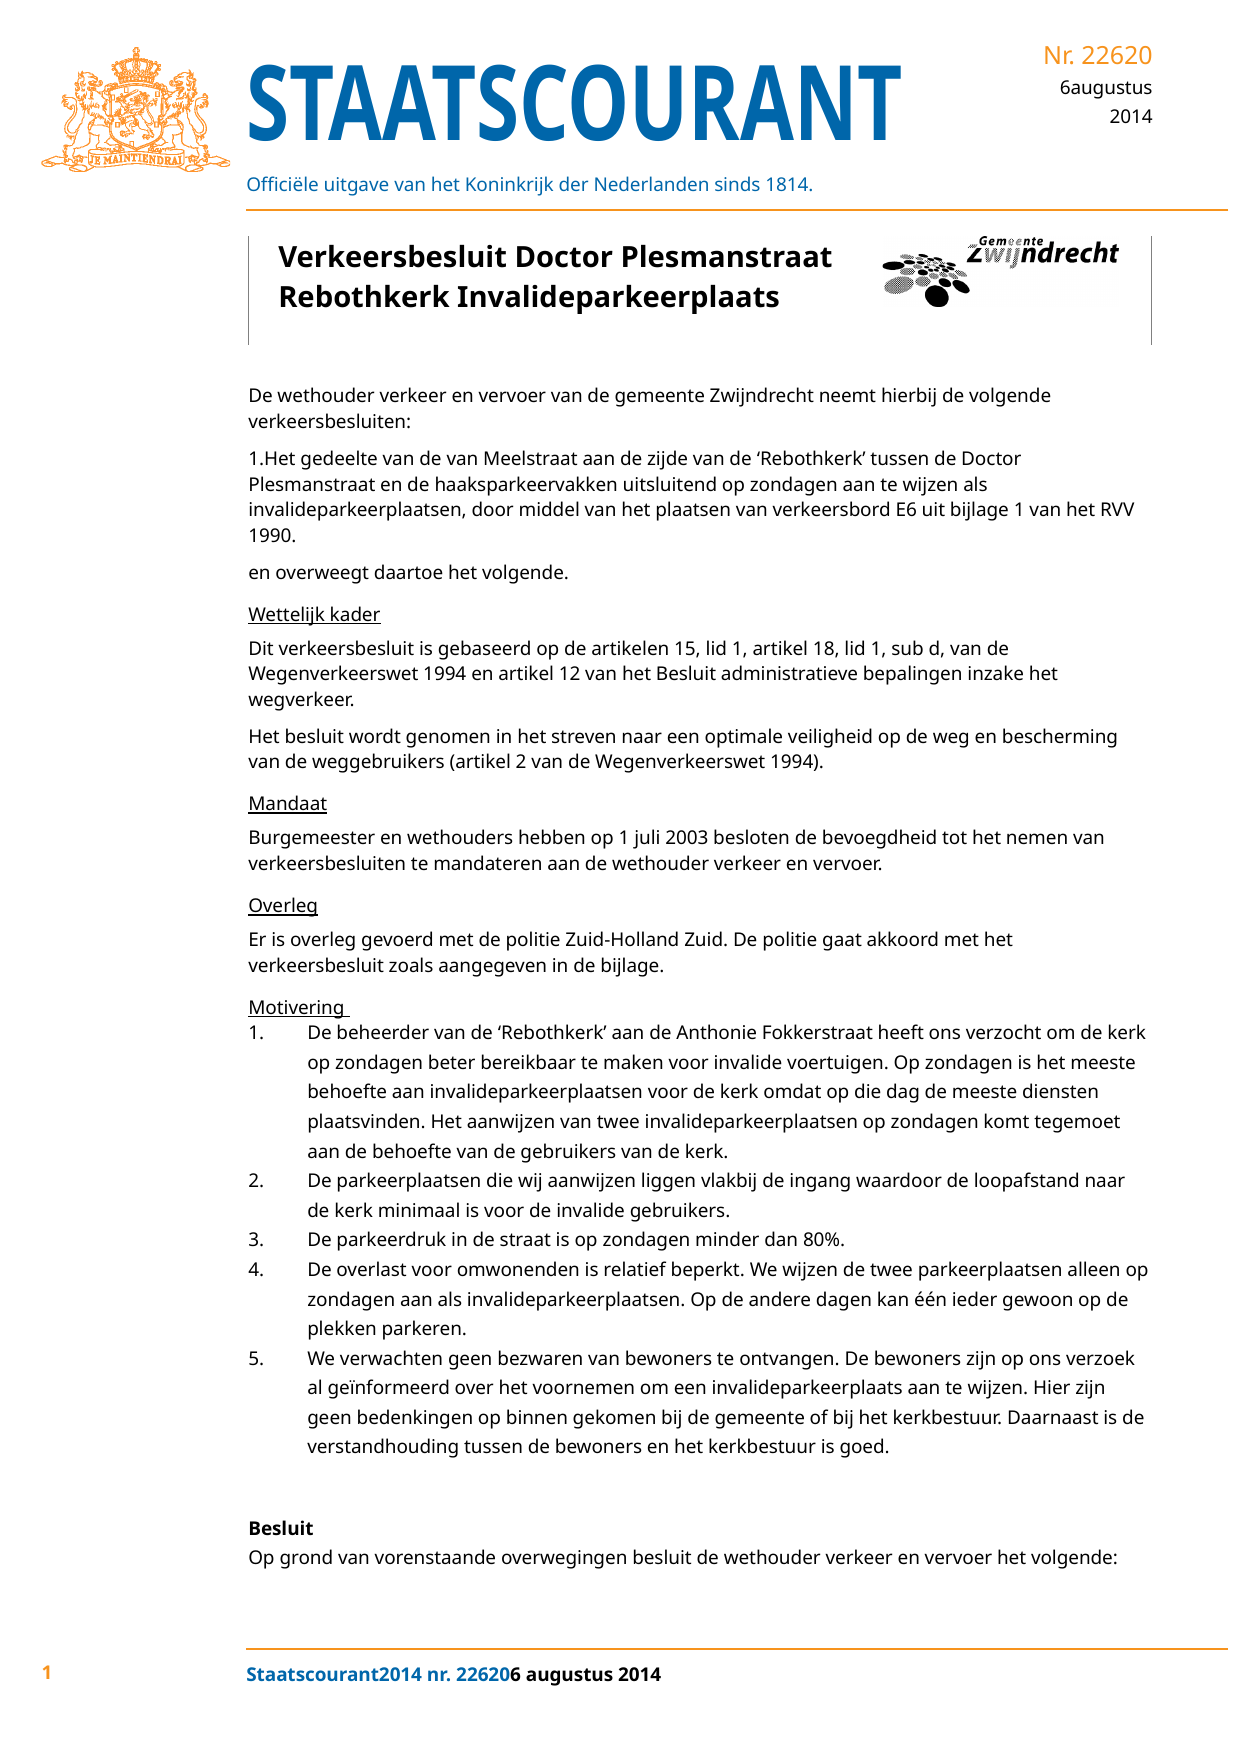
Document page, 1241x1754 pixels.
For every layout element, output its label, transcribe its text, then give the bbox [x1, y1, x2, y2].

text Op grond van vorenstaande overwegingen besluit de wethouder verkeer en vervoer het volgende: [248, 1544, 1152, 1570]
text Motivering [248, 994, 1152, 1019]
picture [41, 47, 231, 172]
text Overleg [248, 892, 1152, 918]
text Besluit [248, 1515, 1152, 1541]
text De wethouder verkeer en vervoer van de gemeente Zwijndrecht neemt hierbij de volgende verkeersbesluiten: [248, 383, 1152, 434]
table_header [850, 236, 1151, 345]
text Er is overleg gevoerd met de politie Zuid-Holland Zuid. De politie gaat akkoord met het verkeersbesluit zoals aangegeven in de bijlage. [248, 926, 1152, 978]
list De parkeerplaatsen die wij aanwijzen liggen vlakbij de ingang waardoor de loopafstand naar de kerk minimaal is voor de invalide gebruikers. [248, 1167, 1152, 1223]
text Mandaat [248, 791, 1152, 816]
text Dit verkeersbesluit is gebaseerd op de artikelen 15, lid 1, artikel 18, lid 1, sub d, van de Wegenverkeerswet 1994 en artikel 12 van het Besluit administratieve bepalingen inzake het wegverkeer. [248, 635, 1152, 712]
text Wettelijk kader [248, 601, 1152, 626]
text Het besluit wordt genomen in het streven naar een optimale veiligheid op de weg en bescherming van de weggebruikers (artikel 2 van de Wegenverkeerswet 1994). [248, 723, 1152, 774]
text Burgemeester en wethouders hebben op 1 juli 2003 besloten de bevoegdheid tot het nemen van verkeersbesluiten te mandateren aan de wethouder verkeer en vervoer. [248, 824, 1152, 876]
list De beheerder van de ‘Rebothkerk’ aan de Anthonie Fokkerstraat heeft ons verzocht om de kerk op zondagen beter bereikbaar te maken voor invalide voertuigen. Op zondagen is het meeste behoefte aan invalideparkeerplaatsen voor de kerk omdat op die dag de meeste diensten plaatsvinden. Het aanwijzen van twee invalideparkeerplaatsen op zondagen komt tegemoet aan de behoefte van de gebruikers van de kerk. [248, 1019, 1152, 1164]
text en overweegt daartoe het volgende. [248, 559, 1152, 584]
text 1.Het gedeelte van de van Meelstraat aan de zijde van de ‘Rebothkerk’ tussen de Doctor Plesmanstraat en de haaksparkeervakken uitsluitend op zondagen aan te wijzen als invalideparkeerplaatsen, door middel van het plaatsen van verkeersbord E6 uit bijlage 1 van het RVV 1990. [248, 445, 1152, 548]
list De overlast voor omwonenden is relatief beperkt. We wijzen de twee parkeerplaatsen alleen op zondagen aan als invalideparkeerplaatsen. Op de andere dagen kan één ieder gewoon op de plekken parkeren. [248, 1256, 1152, 1341]
picture [882, 236, 1119, 307]
list De parkeerdruk in de straat is op zondagen minder dan 80%. [248, 1227, 1152, 1252]
table_header Verkeersbesluit Doctor Plesmanstraat Rebothkerk Invalideparkeerplaats [249, 236, 850, 345]
list We verwachten geen bezwaren van bewoners te ontvangen. De bewoners zijn op ons verzoek al geïnformeerd over het voornemen om een invalideparkeerplaats aan te wijzen. Hier zijn geen bedenkingen op binnen gekomen bij de gemeente of bij het kerkbestuur. Daarnaast is de verstandhouding tussen de bewoners en het kerkbestuur is goed. [248, 1345, 1152, 1459]
